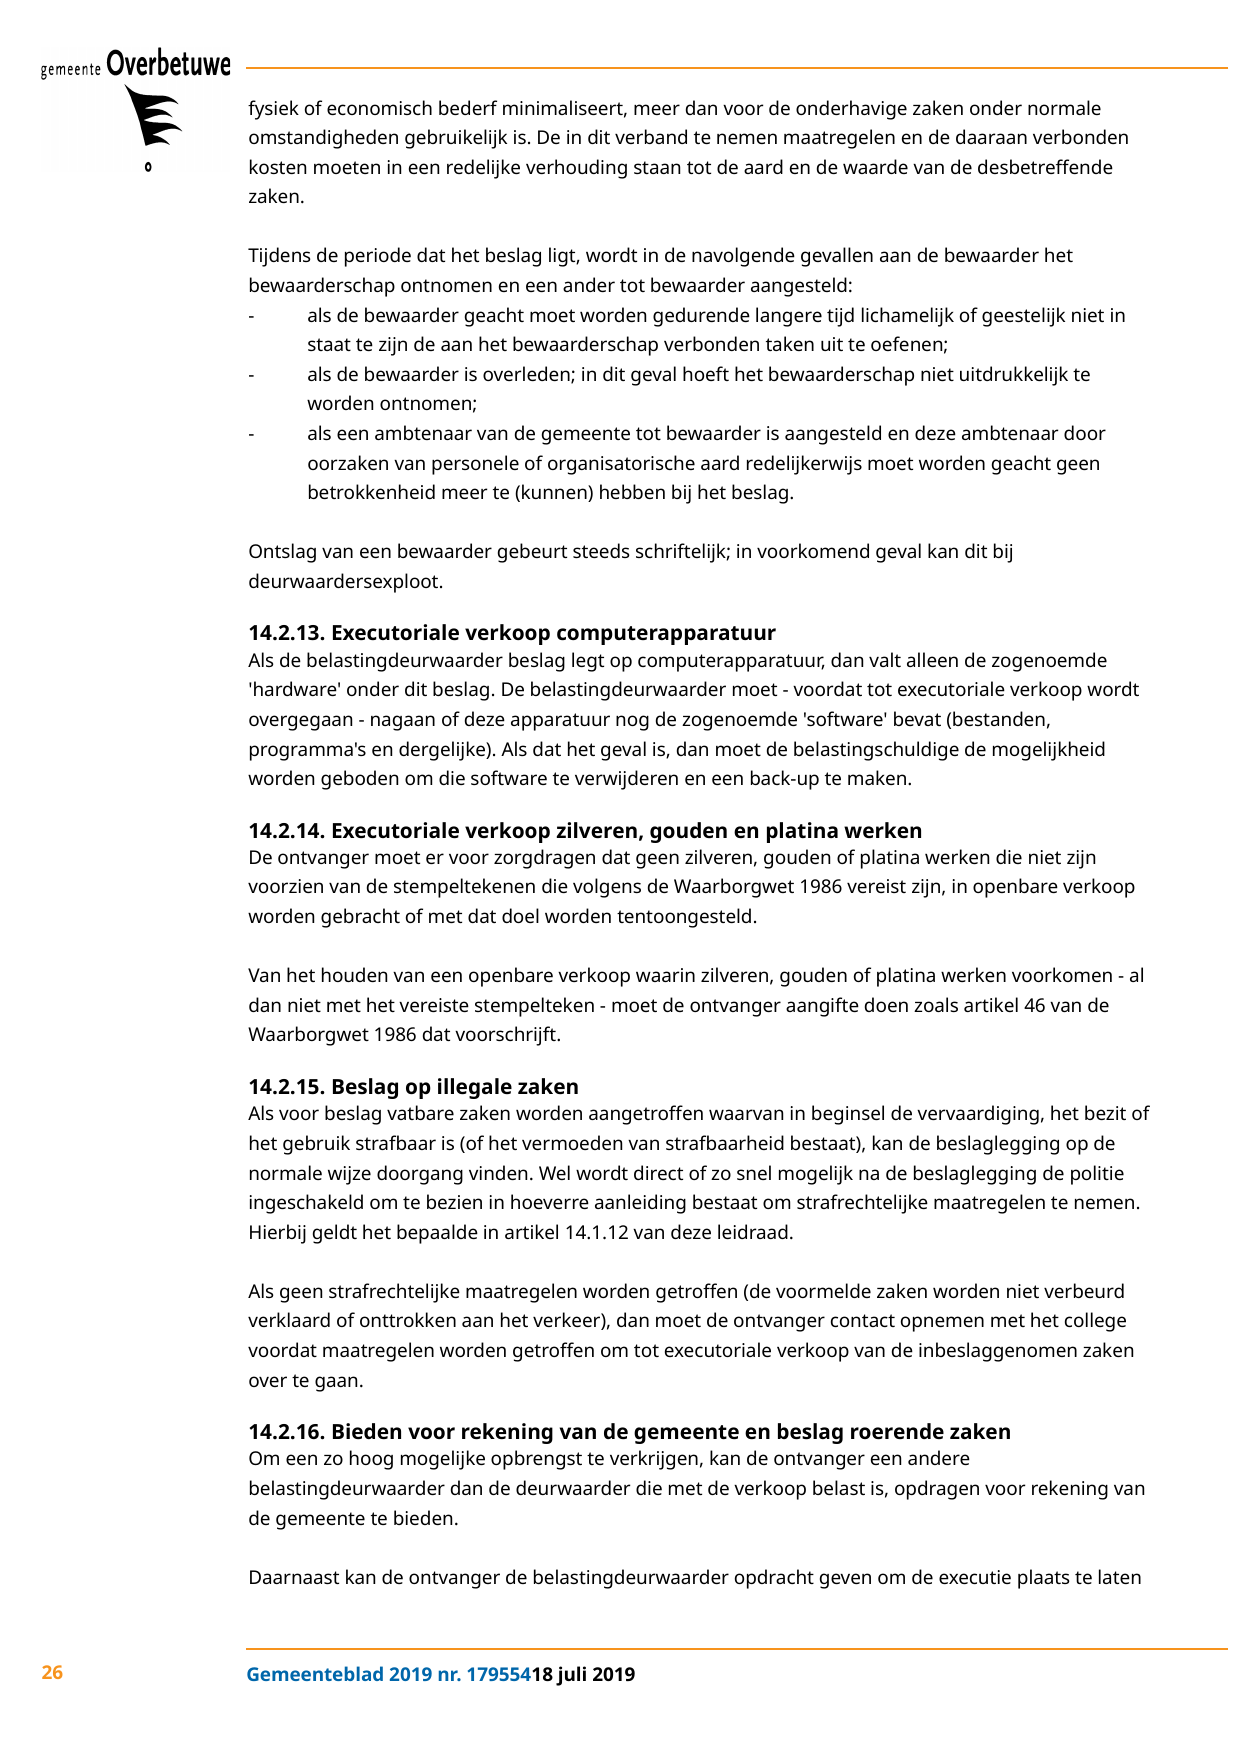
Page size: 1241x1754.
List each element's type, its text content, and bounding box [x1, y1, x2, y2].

text 14.2.14. Executoriale verkoop zilveren, gouden en platina werken [248, 816, 1152, 844]
list als een ambtenaar van de gemeente tot bewaarder is aangesteld en deze ambtenaar door oorzaken van personele of organisatorische aard redelijkerwijs moet worden geacht geen betrokkenheid meer te (kunnen) hebben bij het beslag. [248, 420, 1152, 505]
text 14.2.16. Bieden voor rekening van de gemeente en beslag roerende zaken [248, 1417, 1152, 1446]
text 14.2.13. Executoriale verkoop computerapparatuur [248, 618, 1152, 647]
text 14.2.15. Beslag op illegale zaken [248, 1072, 1152, 1101]
picture [41, 47, 231, 172]
text Als geen strafrechtelijke maatregelen worden getroffen (de voormelde zaken worden niet verbeurd verklaard of onttrokken aan het verkeer), dan moet de ontvanger contact opnemen met het college voordat maatregelen worden getroffen om tot executoriale verkoop van de inbeslaggenomen zaken over te gaan. [248, 1278, 1152, 1392]
text Als de belastingdeurwaarder beslag legt op computerapparatuur, dan valt alleen de zogenoemde 'hardware' onder dit beslag. De belastingdeurwaarder moet - voordat tot executoriale verkoop wordt overgegaan - nagaan of deze apparatuur nog de zogenoemde 'software' bevat (bestanden, programma's en dergelijke). Als dat het geval is, dan moet de belastingschuldige de mogelijkheid worden geboden om die software te verwijderen en een back-up te maken. [248, 647, 1152, 791]
list als de bewaarder geacht moet worden gedurende langere tijd lichamelijk of geestelijk niet in staat te zijn de aan het bewaarderschap verbonden taken uit te oefenen; [248, 302, 1152, 357]
text Om een zo hoog mogelijke opbrengst te verkrijgen, kan de ontvanger een andere belastingdeurwaarder dan de deurwaarder die met de verkoop belast is, opdragen voor rekening van de gemeente te bieden. [248, 1446, 1152, 1531]
text fysiek of economisch bederf minimaliseert, meer dan voor de onderhavige zaken onder normale omstandigheden gebruikelijk is. De in dit verband te nemen maatregelen en de daaraan verbonden kosten moeten in een redelijke verhouding staan tot de aard en de waarde van de desbetreffende zaken. [248, 95, 1152, 209]
text Tijdens de periode dat het beslag ligt, wordt in de navolgende gevallen aan de bewaarder het bewaarderschap ontnomen en een ander tot bewaarder aangesteld: [248, 243, 1152, 298]
list als de bewaarder is overleden; in dit geval hoeft het bewaarderschap niet uitdrukkelijk te worden ontnomen; [248, 361, 1152, 416]
text Daarnaast kan de ontvanger de belastingdeurwaarder opdracht geven om de executie plaats te laten [248, 1564, 1152, 1590]
text De ontvanger moet er voor zorgdragen dat geen zilveren, gouden of platina werken die niet zijn voorzien van de stempeltekenen die volgens de Waarborgwet 1986 vereist zijn, in openbare verkoop worden gebracht of met dat doel worden tentoongesteld. [248, 844, 1152, 929]
text Ontslag van een bewaarder gebeurt steeds schriftelijk; in voorkomend geval kan dit bij deurwaardersexploot. [248, 538, 1152, 594]
text Van het houden van een openbare verkoop waarin zilveren, gouden of platina werken voorkomen - al dan niet met het vereiste stempelteken - moet de ontvanger aangifte doen zoals artikel 46 van de Waarborgwet 1986 dat voorschrijft. [248, 962, 1152, 1047]
text Als voor beslag vatbare zaken worden aangetroffen waarvan in beginsel de vervaardiging, het bezit of het gebruik strafbaar is (of het vermoeden van strafbaarheid bestaat), kan de beslaglegging op de normale wijze doorgang vinden. Wel wordt direct of zo snel mogelijk na de beslaglegging de politie ingeschakeld om te bezien in hoeverre aanleiding bestaat om strafrechtelijke maatregelen te nemen. Hierbij geldt het bepaalde in artikel 14.1.12 van deze leidraad. [248, 1101, 1152, 1244]
